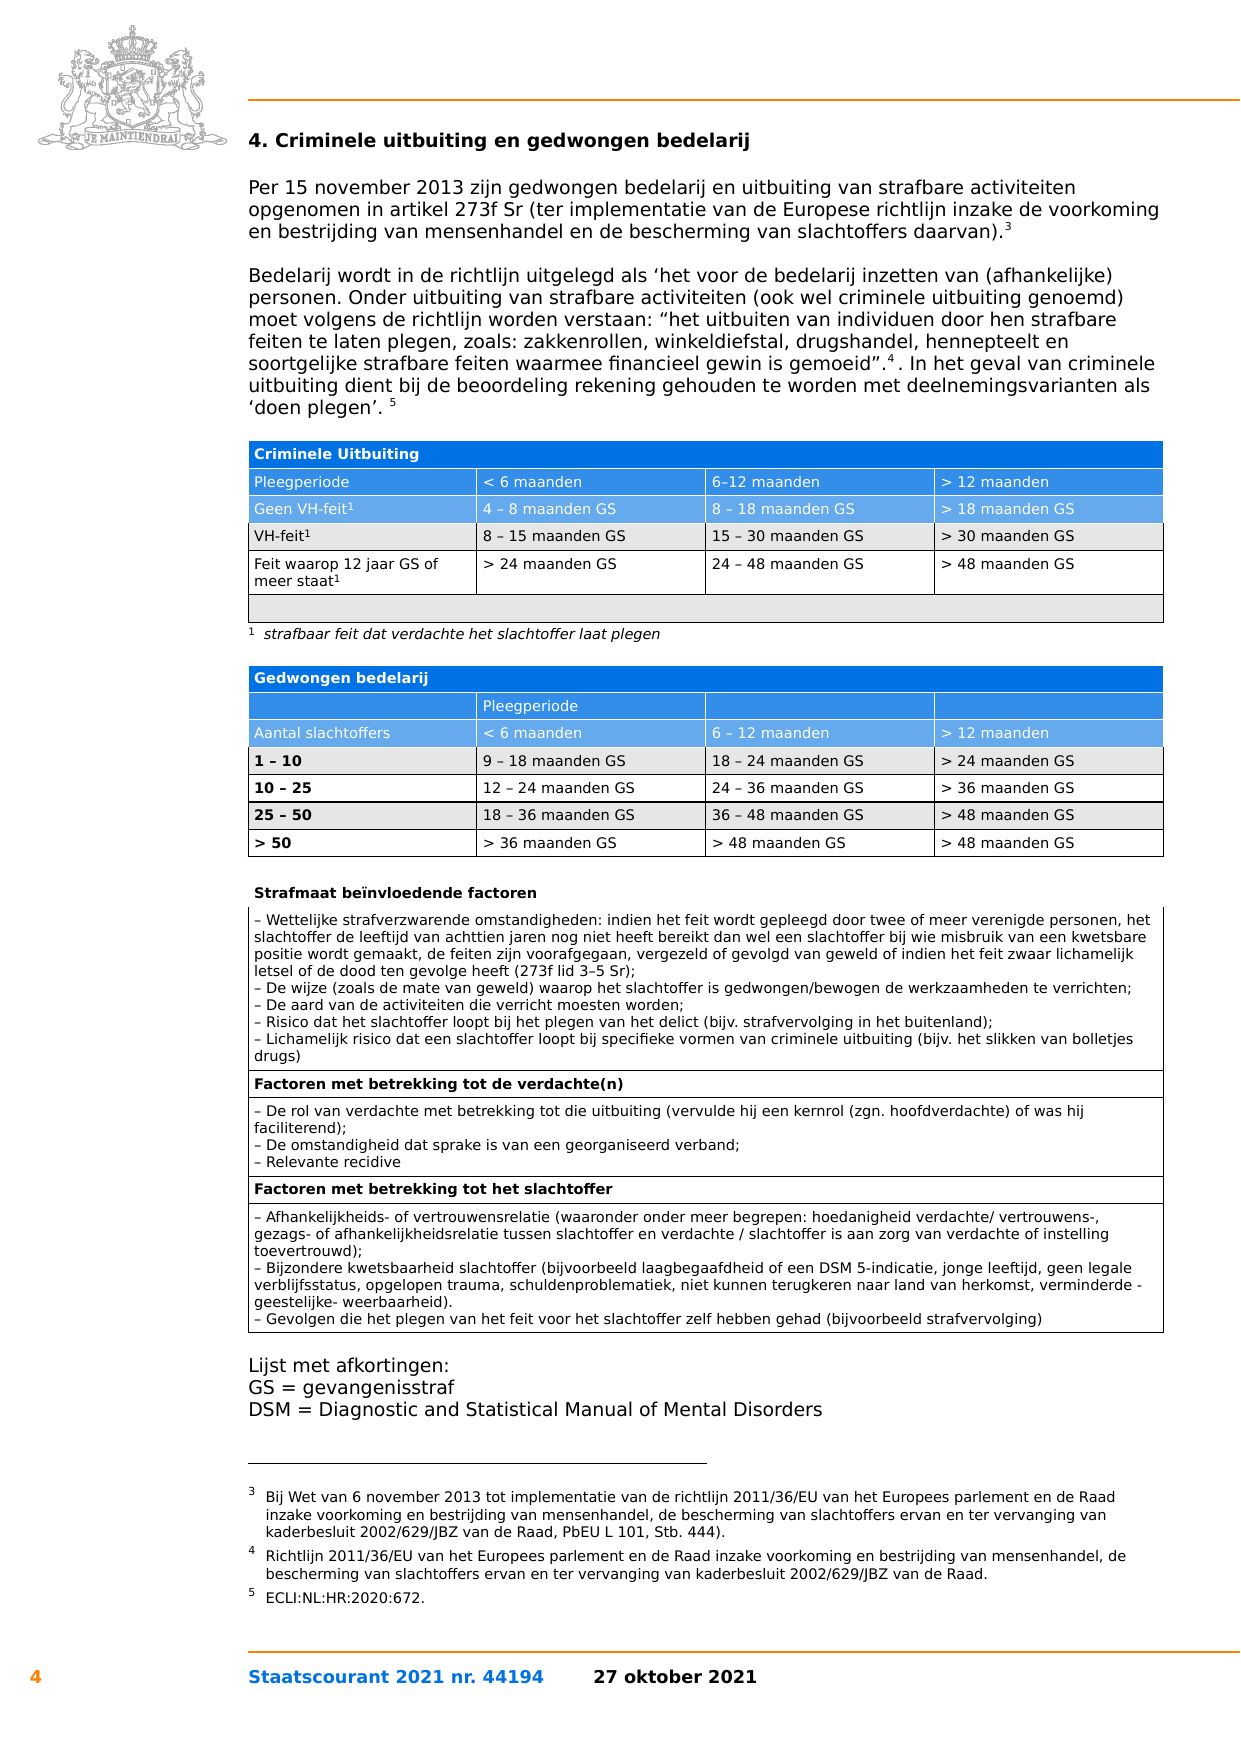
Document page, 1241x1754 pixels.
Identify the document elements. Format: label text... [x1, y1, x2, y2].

table_cell Aantal slachtoffers [249, 720, 476, 747]
table_cell > 48 maanden GS [935, 803, 1163, 829]
table_cell Factoren met betrekking tot het slachtoffer [249, 1177, 1163, 1203]
text DSM = Diagnostic and Statistical Manual of Mental Disorders [248, 1399, 1163, 1421]
table_cell > 48 maanden GS [706, 830, 934, 856]
table_cell > 30 maanden GS [935, 524, 1163, 550]
table_cell Geen VH-feit1 [249, 496, 476, 523]
table_cell – Wettelijke strafverzwarende omstandigheden: indien het feit wordt gepleegd door twee of meer verenigde personen, het slachtoffer de leeftijd van achttien jaren nog niet heeft bereikt dan wel een slachtoffer bij wie misbruik van een kwetsbare positie wordt gemaakt, de feiten zijn voorafgegaan, vergezeld of gevolgd van geweld of indien het feit zwaar lichamelijk letsel of de dood ten gevolge heeft (273f lid 3–5 Sr); – De wijze (zoals de mate van geweld) waarop het slachtoffer is gedwongen/bewogen de werkzaamheden te verrichten; – De aard van de activiteiten die verricht moesten worden; – Risico dat het slachtoffer loopt bij het plegen van het delict (bijv. strafvervolging in het buitenland); – Lichamelijk risico dat een slachtoffer loopt bij specifieke vormen van criminele uitbuiting (bijv. het slikken van bolletjes drugs) [249, 908, 1163, 1070]
table_cell Pleegperiode [477, 693, 705, 719]
table_cell > 50 [249, 830, 476, 856]
table_cell 1 – 10 [249, 748, 476, 774]
table_cell 18 – 24 maanden GS [706, 748, 934, 774]
table_cell > 12 maanden [935, 469, 1163, 495]
table_cell 12 – 24 maanden GS [477, 775, 705, 801]
table_cell > 48 maanden GS [935, 551, 1163, 594]
text Bij Wet van 6 november 2013 tot implementatie van de richtlijn 2011/36/EU van het Europees parlement en de Raad inzake voorkoming en bestrijding van mensenhandel, de bescherming van slachtoffers ervan en ter vervanging van kaderbesluit 2002/629/JBZ van de Raad, PbEU L 101, Stb. 444). [248, 1485, 1163, 1541]
subtitle 4. Criminele uitbuiting en gedwongen bedelarij [248, 130, 1163, 152]
text Per 15 november 2013 zijn gedwongen bedelarij en uitbuiting van strafbare activiteiten opgenomen in artikel 273f Sr (ter implementatie van de Europese richtlijn inzake de voorkoming en bestrijding van mensenhandel en de bescherming van slachtoffers daarvan). [248, 177, 1163, 243]
table_cell 24 – 36 maanden GS [706, 775, 934, 801]
table_cell 24 – 48 maanden GS [706, 551, 934, 594]
table_cell > 48 maanden GS [935, 830, 1163, 856]
table_cell Feit waarop 12 jaar GS of meer staat1 [249, 551, 476, 594]
table_cell VH-feit1 [249, 524, 476, 550]
table_cell > 36 maanden GS [935, 775, 1163, 801]
table_cell Factoren met betrekking tot de verdachte(n) [249, 1071, 1163, 1097]
table_cell < 6 maanden [477, 469, 705, 495]
table_cell Pleegperiode [249, 469, 476, 495]
text Richtlijn 2011/36/EU van het Europees parlement en de Raad inzake voorkoming en bestrijding van mensenhandel, de bescherming van slachtoffers ervan en ter vervanging van kaderbesluit 2002/629/JBZ van de Raad. [248, 1544, 1163, 1583]
table_cell > 24 maanden GS [935, 748, 1163, 774]
table_cell [249, 595, 1163, 622]
table_cell > 12 maanden [935, 720, 1163, 747]
table_cell 1 strafbaar feit dat verdachte het slachtoffer laat plegen [248, 623, 1163, 643]
table_header Strafmaat beïnvloedende factoren [249, 880, 1163, 907]
table_cell < 6 maanden [477, 720, 705, 747]
table_cell 8 – 15 maanden GS [477, 524, 705, 550]
table_cell 25 – 50 [249, 803, 476, 829]
table_cell 10 – 25 [249, 775, 476, 801]
table_header Criminele Uitbuiting [249, 441, 1163, 468]
table_cell 6–12 maanden [706, 469, 934, 495]
table_cell > 18 maanden GS [935, 496, 1163, 523]
table_header Gedwongen bedelarij [249, 666, 1163, 692]
text ECLI:NL:HR:2020:672. [248, 1586, 1163, 1608]
table_cell 4 – 8 maanden GS [477, 496, 705, 523]
text Bedelarij wordt in de richtlijn uitgelegd als ‘het voor de bedelarij inzetten van (afhankelijke) personen. Onder uitbuiting van strafbare activiteiten (ook wel criminele uitbuiting genoemd) moet volgens de richtlijn worden verstaan: “het uitbuiten van individuen door hen strafbare feiten te laten plegen, zoals: zakkenrollen, winkeldiefstal, drugshandel, hennepteelt en soortgelijke strafbare feiten waarmee financieel gewin is gemoeid”.. In het geval van criminele uitbuiting dient bij de beoordeling rekening gehouden te worden met deelnemingsvarianten als ‘doen plegen’. [248, 265, 1163, 418]
table_cell 18 – 36 maanden GS [477, 803, 705, 829]
table_cell 15 – 30 maanden GS [706, 524, 934, 550]
table_cell 36 – 48 maanden GS [706, 803, 934, 829]
text Lijst met afkortingen: [248, 1355, 1163, 1377]
table_cell > 36 maanden GS [477, 830, 705, 856]
picture [38, 25, 227, 150]
text GS = gevangenisstraf [248, 1377, 1163, 1399]
table_cell – Afhankelijkheids- of vertrouwensrelatie (waaronder onder meer begrepen: hoedanigheid verdachte/ vertrouwens-, gezags- of afhankelijkheidsrelatie tussen slachtoffer en verdachte / slachtoffer is aan zorg van verdachte of instelling toevertrouwd); – Bijzondere kwetsbaarheid slachtoffer (bijvoorbeeld laagbegaafdheid of een DSM 5-indicatie, jonge leeftijd, geen legale verblijfsstatus, opgelopen trauma, schuldenproblematiek, niet kunnen terugkeren naar land van herkomst, verminderde -geestelijke- weerbaarheid). – Gevolgen die het plegen van het feit voor het slachtoffer zelf hebben gehad (bijvoorbeeld strafvervolging) [249, 1204, 1163, 1332]
table_cell [706, 693, 934, 719]
table_cell [249, 693, 476, 719]
table_cell – De rol van verdachte met betrekking tot die uitbuiting (vervulde hij een kernrol (zgn. hoofdverdachte) of was hij faciliterend); – De omstandigheid dat sprake is van een georganiseerd verband; – Relevante recidive [249, 1098, 1163, 1176]
table_cell 9 – 18 maanden GS [477, 748, 705, 774]
table_cell 8 – 18 maanden GS [706, 496, 934, 523]
table_cell > 24 maanden GS [477, 551, 705, 594]
table_cell 6 – 12 maanden [706, 720, 934, 747]
table_cell [935, 693, 1163, 719]
